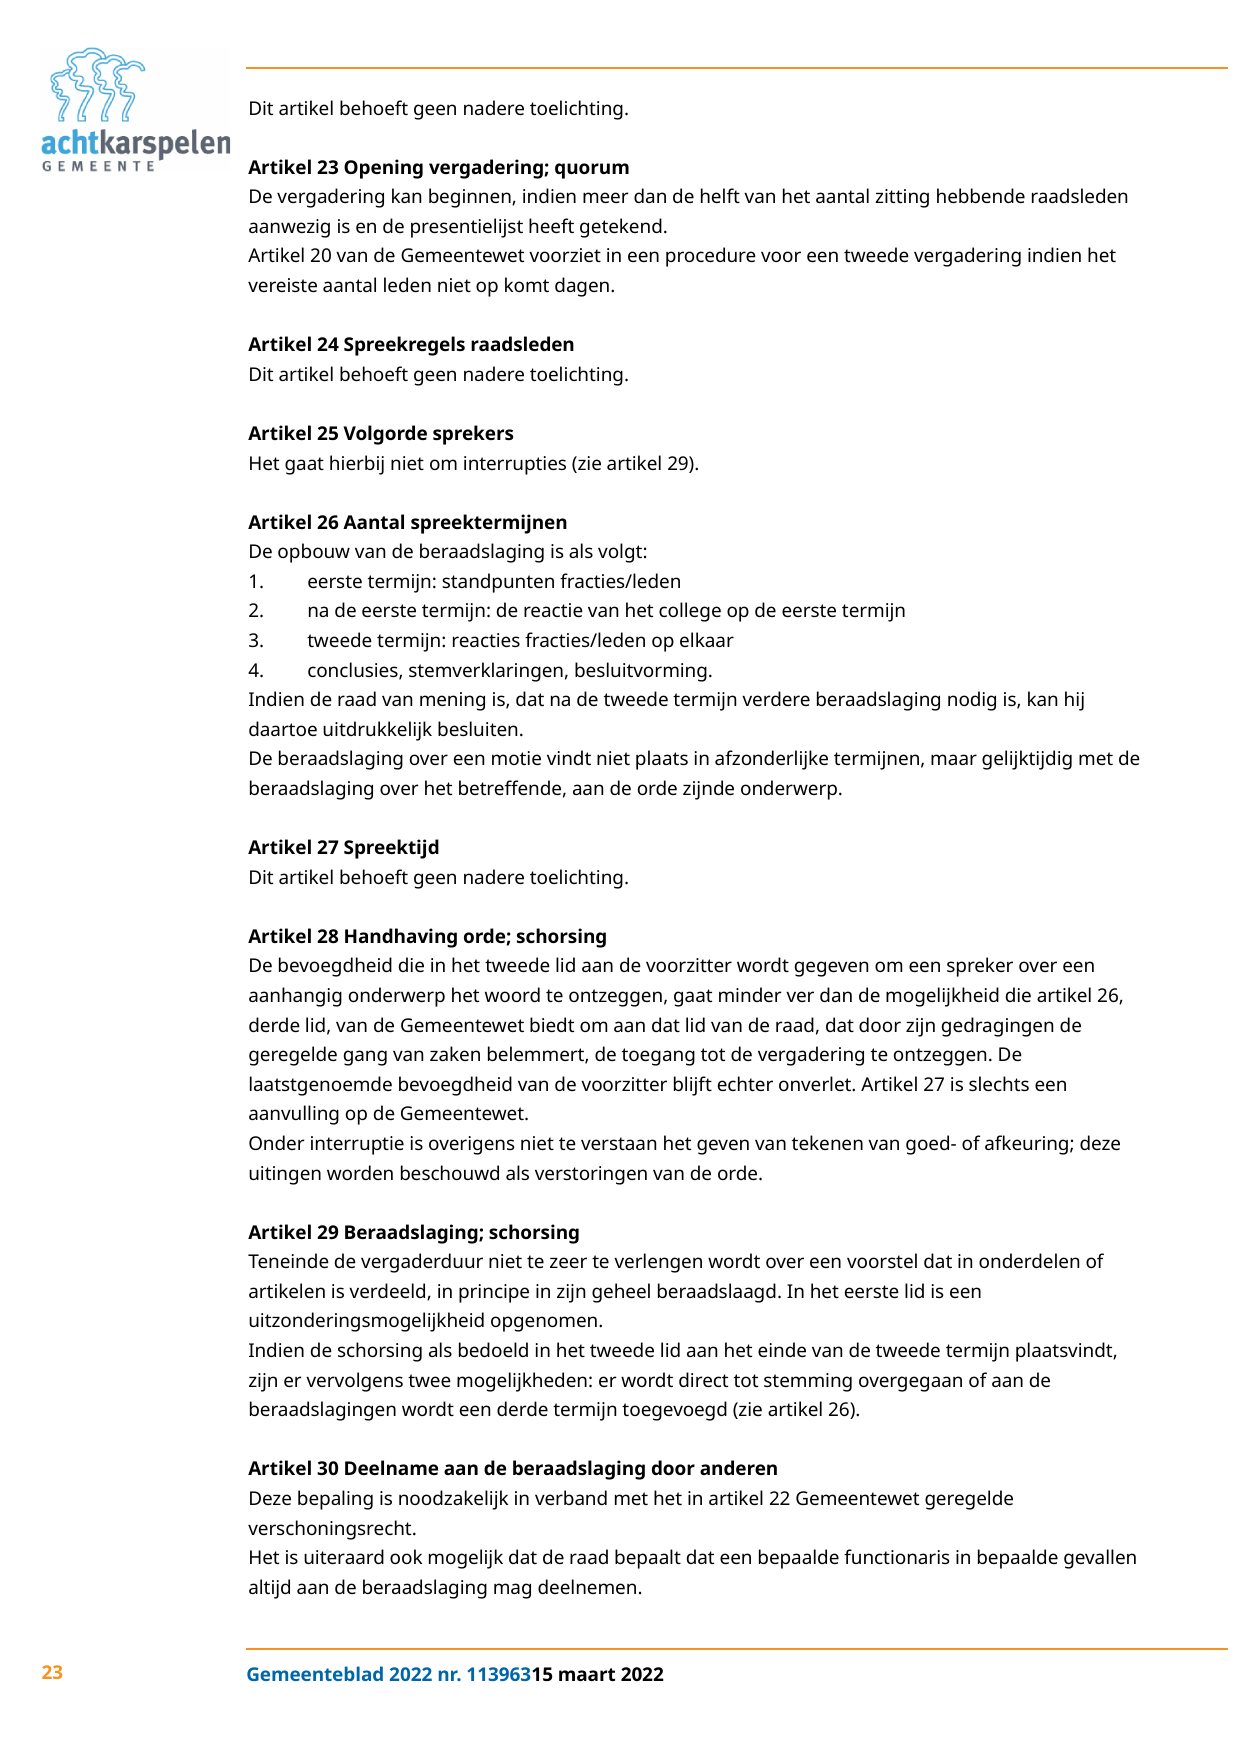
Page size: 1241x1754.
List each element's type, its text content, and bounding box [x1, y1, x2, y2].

text Onder interruptie is overigens niet te verstaan het geven van tekenen van goed- of afkeuring; deze uitingen worden beschouwd als verstoringen van de orde. [248, 1130, 1152, 1186]
text Artikel 25 Volgorde sprekers [248, 420, 1152, 446]
text Deze bepaling is noodzakelijk in verband met het in artikel 22 Gemeentewet geregelde verschoningsrecht. [248, 1485, 1152, 1541]
text Dit artikel behoeft geen nadere toelichting. [248, 95, 1152, 121]
text Dit artikel behoeft geen nadere toelichting. [248, 864, 1152, 890]
list conclusies, stemverklaringen, besluitvorming. [248, 657, 1152, 683]
text Artikel 23 Opening vergadering; quorum [248, 154, 1152, 180]
text Indien de schorsing als bedoeld in het tweede lid aan het einde van de tweede termijn plaatsvindt, zijn er vervolgens twee mogelijkheden: er wordt direct tot stemming overgegaan of aan de beraadslagingen wordt een derde termijn toegevoegd (zie artikel 26). [248, 1337, 1152, 1422]
text Teneinde de vergaderduur niet te zeer te verlengen wordt over een voorstel dat in onderdelen of artikelen is verdeeld, in principe in zijn geheel beraadslaagd. In het eerste lid is een uitzonderingsmogelijkheid opgenomen. [248, 1248, 1152, 1333]
text De bevoegdheid die in het tweede lid aan de voorzitter wordt gegeven om een spreker over een aanhangig onderwerp het woord te ontzeggen, gaat minder ver dan de mogelijkheid die artikel 26, derde lid, van de Gemeentewet biedt om aan dat lid van de raad, dat door zijn gedragingen de geregelde gang van zaken belemmert, de toegang tot de vergadering te ontzeggen. De laatstgenoemde bevoegdheid van de voorzitter blijft echter onverlet. Artikel 27 is slechts een aanvulling op de Gemeentewet. [248, 953, 1152, 1126]
text Het gaat hierbij niet om interrupties (zie artikel 29). [248, 450, 1152, 476]
text Artikel 27 Spreektijd [248, 834, 1152, 860]
text De opbouw van de beraadslaging is als volgt: [248, 538, 1152, 564]
text De beraadslaging over een motie vindt niet plaats in afzonderlijke termijnen, maar gelijktijdig met de beraadslaging over het betreffende, aan de orde zijnde onderwerp. [248, 746, 1152, 801]
text Artikel 28 Handhaving orde; schorsing [248, 923, 1152, 949]
text Indien de raad van mening is, dat na de tweede termijn verdere beraadslaging nodig is, kan hij daartoe uitdrukkelijk besluiten. [248, 686, 1152, 742]
picture [41, 47, 231, 172]
text Artikel 26 Aantal spreektermijnen [248, 509, 1152, 535]
text Artikel 30 Deelname aan de beraadslaging door anderen [248, 1456, 1152, 1481]
list eerste termijn: standpunten fracties/leden [248, 568, 1152, 594]
list na de eerste termijn: de reactie van het college op de eerste termijn [248, 598, 1152, 623]
text Artikel 20 van de Gemeentewet voorziet in een procedure voor een tweede vergadering indien het vereiste aantal leden niet op komt dagen. [248, 243, 1152, 298]
text De vergadering kan beginnen, indien meer dan de helft van het aantal zitting hebbende raadsleden aanwezig is en de presentielijst heeft getekend. [248, 183, 1152, 239]
text Artikel 29 Beraadslaging; schorsing [248, 1219, 1152, 1245]
text Dit artikel behoeft geen nadere toelichting. [248, 361, 1152, 387]
list tweede termijn: reacties fracties/leden op elkaar [248, 627, 1152, 653]
text Het is uiteraard ook mogelijk dat de raad bepaalt dat een bepaalde functionaris in bepaalde gevallen altijd aan de beraadslaging mag deelnemen. [248, 1544, 1152, 1600]
text Artikel 24 Spreekregels raadsleden [248, 331, 1152, 357]
